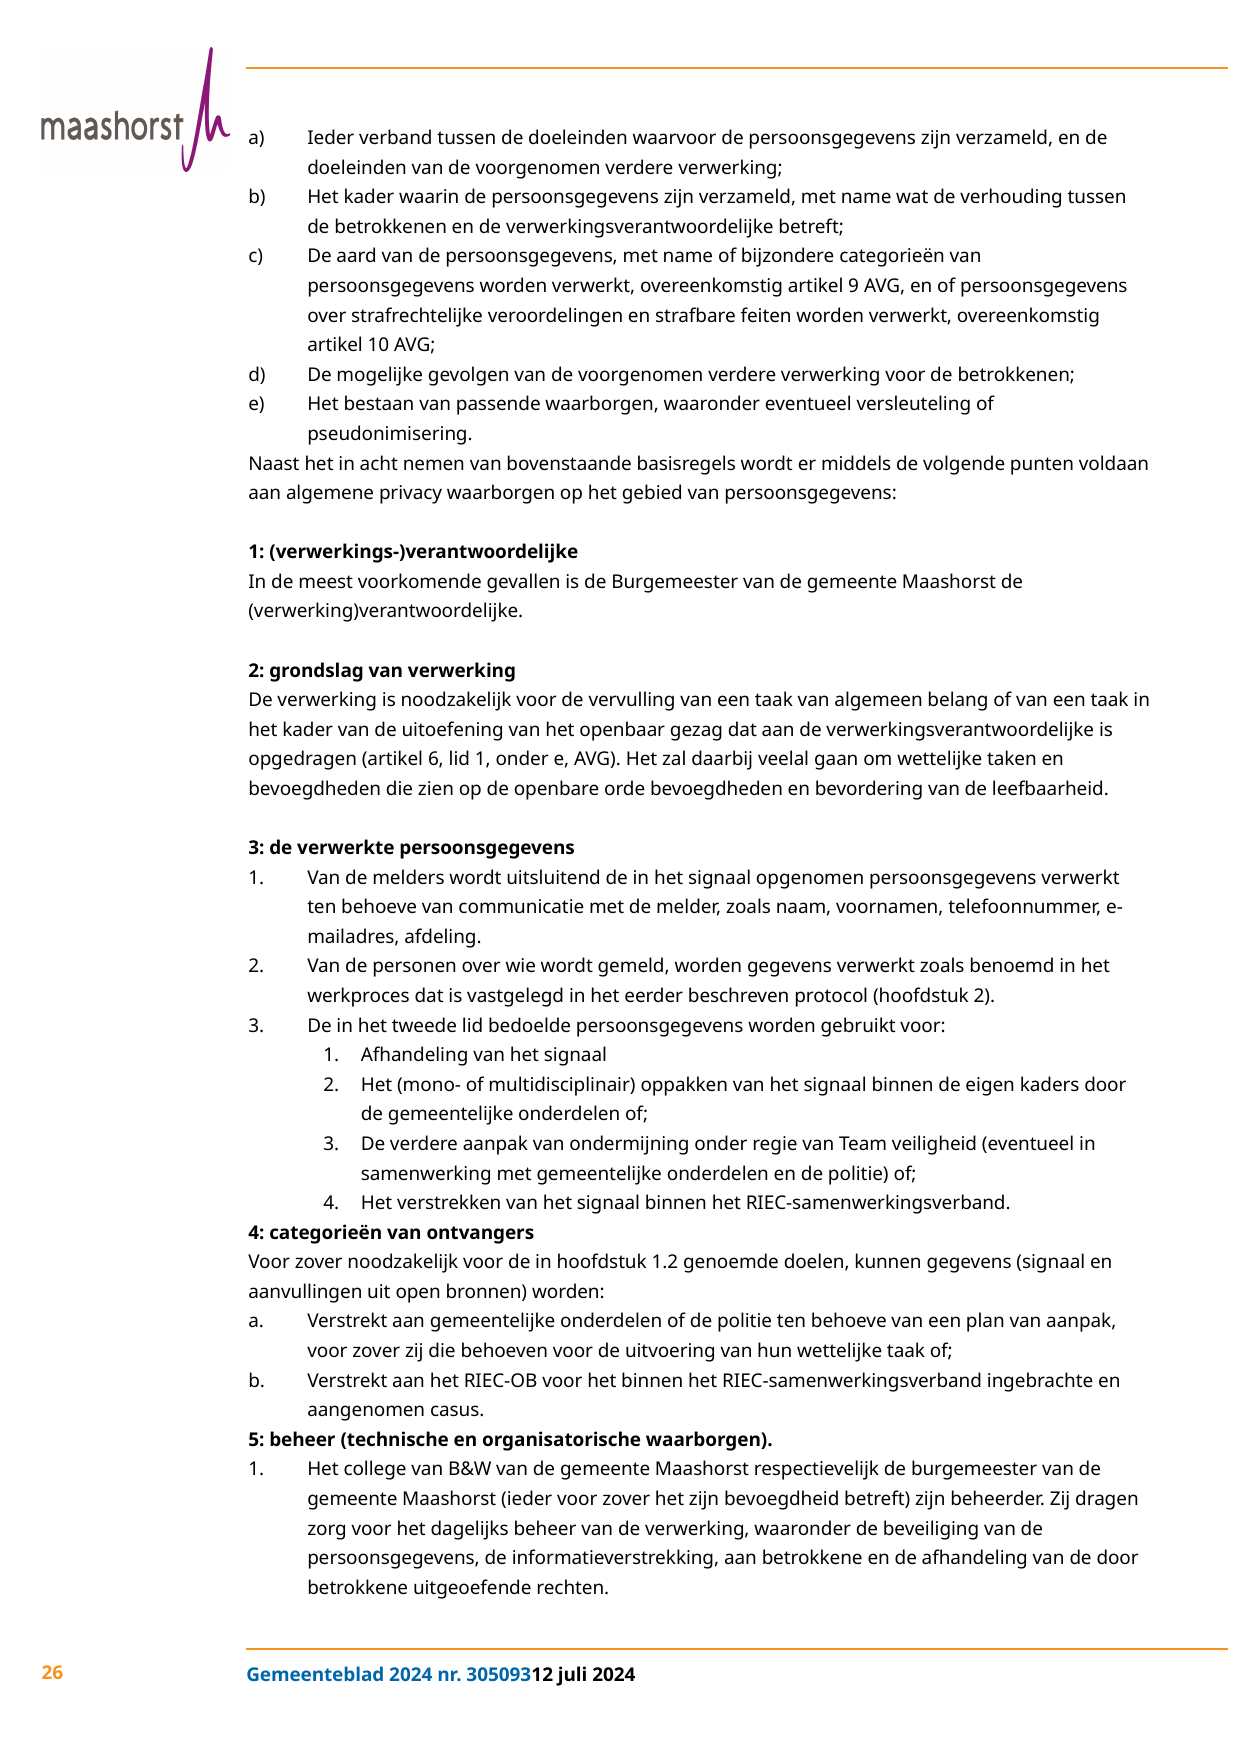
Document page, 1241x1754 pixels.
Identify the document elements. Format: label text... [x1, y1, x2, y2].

text In de meest voorkomende gevallen is de Burgemeester van de gemeente Maashorst de (verwerking)verantwoordelijke. [248, 568, 1152, 623]
text 1: (verwerkings-)verantwoordelijke [248, 538, 1152, 564]
list Het verstrekken van het signaal binnen het RIEC-samenwerkingsverband. [323, 1189, 1152, 1215]
list Het kader waarin de persoonsgegevens zijn verzameld, met name wat de verhouding tussen de betrokkenen en de verwerkingsverantwoordelijke betreft; [248, 183, 1152, 239]
list Het college van B&W van de gemeente Maashorst respectievelijk de burgemeester van de gemeente Maashorst (ieder voor zover het zijn bevoegdheid betreft) zijn beheerder. Zij dragen zorg voor het dagelijks beheer van de verwerking, waaronder de beveiliging van de persoonsgegevens, de informatieverstrekking, aan betrokkene en de afhandeling van de door betrokkene uitgeoefende rechten. [248, 1456, 1152, 1600]
text 5: beheer (technische en organisatorische waarborgen). [248, 1426, 1152, 1452]
list Afhandeling van het signaal [323, 1041, 1152, 1067]
picture [41, 47, 231, 172]
text 4: categorieën van ontvangers [248, 1219, 1152, 1245]
list De mogelijke gevolgen van de voorgenomen verdere verwerking voor de betrokkenen; [248, 361, 1152, 387]
list Van de melders wordt uitsluitend de in het signaal opgenomen persoonsgegevens verwerkt ten behoeve van communicatie met de melder, zoals naam, voornamen, telefoonnummer, e- mailadres, afdeling. [248, 864, 1152, 949]
text 3: de verwerkte persoonsgegevens [248, 834, 1152, 860]
text De verwerking is noodzakelijk voor de vervulling van een taak van algemeen belang of van een taak in het kader van de uitoefening van het openbaar gezag dat aan de verwerkingsverantwoordelijke is opgedragen (artikel 6, lid 1, onder e, AVG). Het zal daarbij veelal gaan om wettelijke taken en bevoegdheden die zien op de openbare orde bevoegdheden en bevordering van de leefbaarheid. [248, 686, 1152, 801]
list Verstrekt aan het RIEC-OB voor het binnen het RIEC-samenwerkingsverband ingebrachte en aangenomen casus. [248, 1367, 1152, 1422]
text Naast het in acht nemen van bovenstaande basisregels wordt er middels de volgende punten voldaan aan algemene privacy waarborgen op het gebied van persoonsgegevens: [248, 450, 1152, 505]
list Het (mono- of multidisciplinair) oppakken van het signaal binnen de eigen kaders door de gemeentelijke onderdelen of; [323, 1071, 1152, 1126]
list De in het tweede lid bedoelde persoonsgegevens worden gebruikt voor: [248, 1012, 1152, 1038]
list De verdere aanpak van ondermijning onder regie van Team veiligheid (eventueel in samenwerking met gemeentelijke onderdelen en de politie) of; [323, 1130, 1152, 1186]
text 2: grondslag van verwerking [248, 657, 1152, 683]
list Het bestaan van passende waarborgen, waaronder eventueel versleuteling of pseudonimisering. [248, 391, 1152, 446]
text Voor zover noodzakelijk voor de in hoofdstuk 1.2 genoemde doelen, kunnen gegevens (signaal en aanvullingen uit open bronnen) worden: [248, 1248, 1152, 1304]
list Van de personen over wie wordt gemeld, worden gegevens verwerkt zoals benoemd in het werkproces dat is vastgelegd in het eerder beschreven protocol (hoofdstuk 2). [248, 953, 1152, 1008]
list Ieder verband tussen de doeleinden waarvoor de persoonsgegevens zijn verzameld, en de doeleinden van de voorgenomen verdere verwerking; [248, 124, 1152, 180]
list Verstrekt aan gemeentelijke onderdelen of de politie ten behoeve van een plan van aanpak, voor zover zij die behoeven voor de uitvoering van hun wettelijke taak of; [248, 1308, 1152, 1363]
list De aard van de persoonsgegevens, met name of bijzondere categorieën van persoonsgegevens worden verwerkt, overeenkomstig artikel 9 AVG, en of persoonsgegevens over strafrechtelijke veroordelingen en strafbare feiten worden verwerkt, overeenkomstig artikel 10 AVG; [248, 243, 1152, 357]
